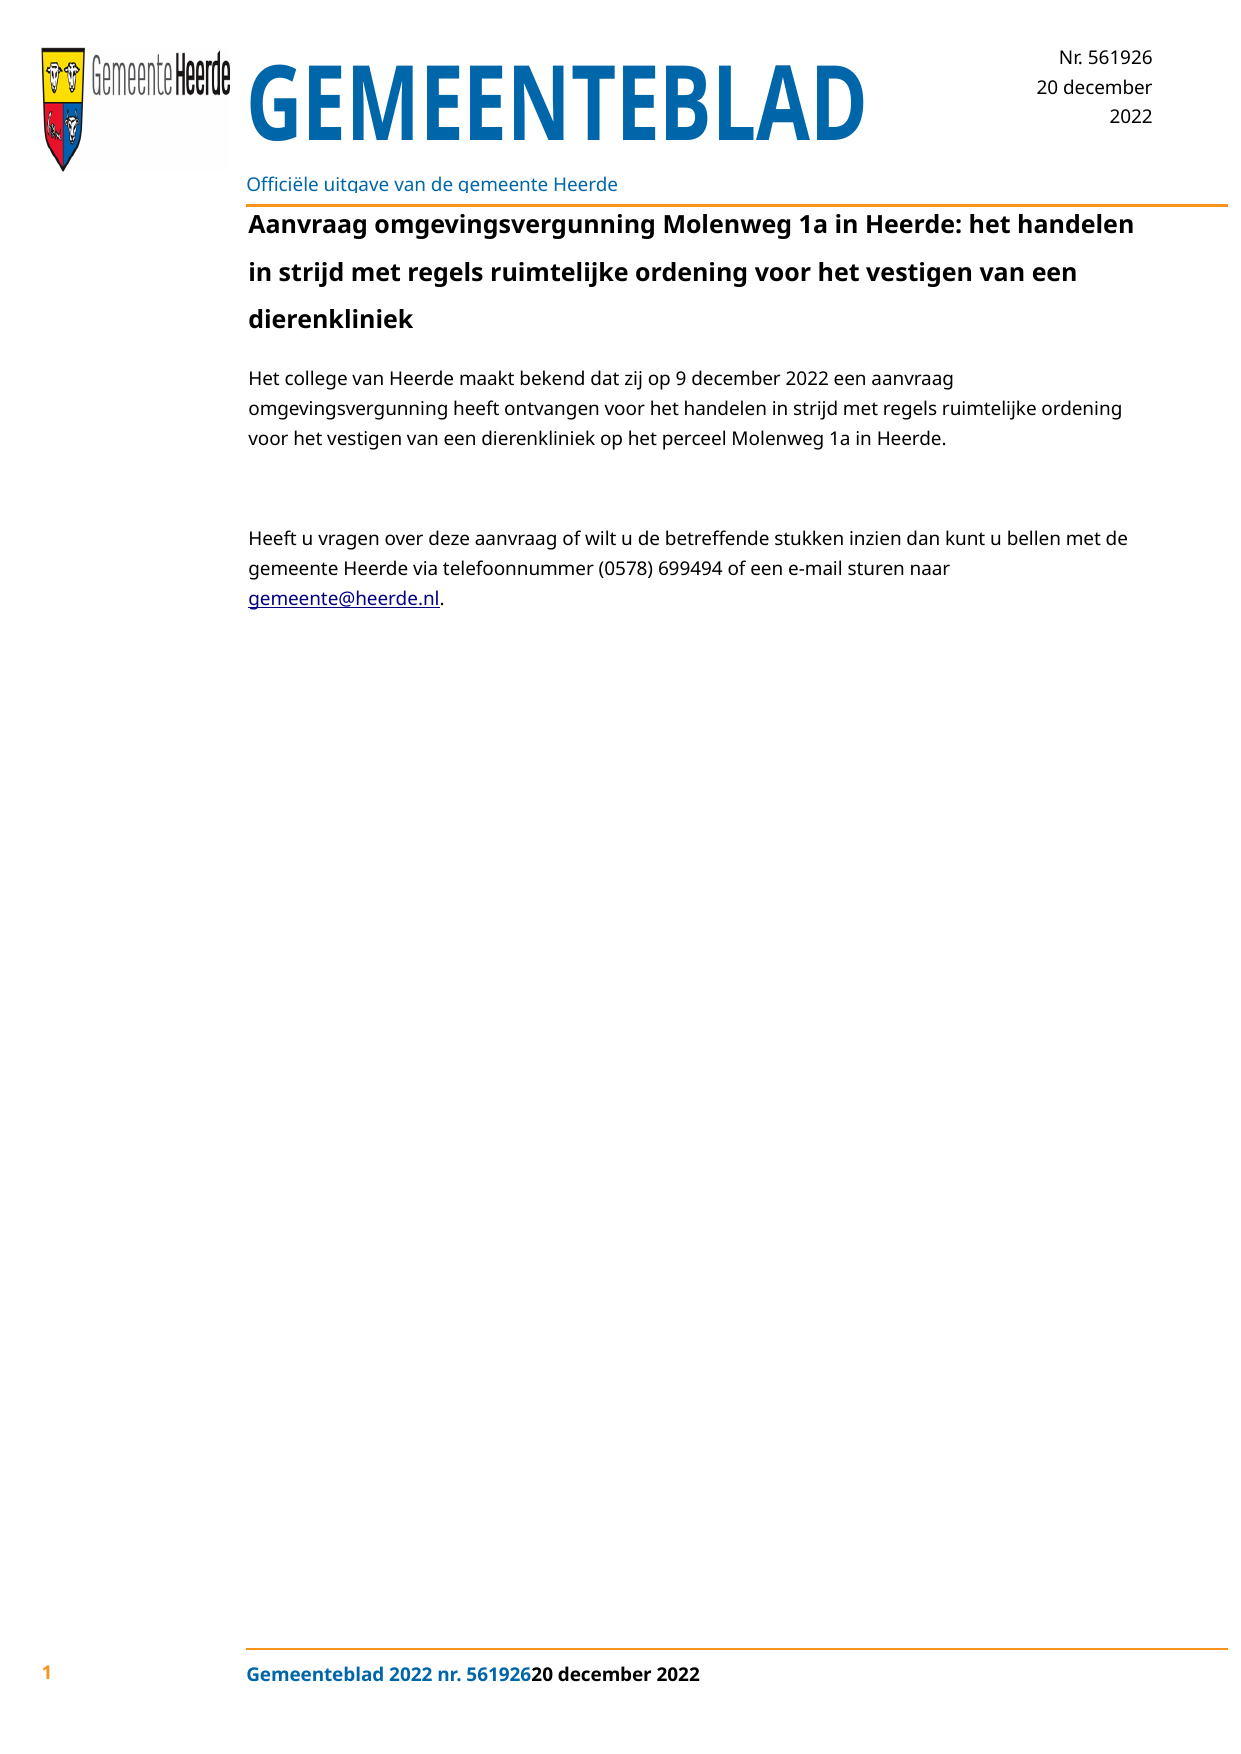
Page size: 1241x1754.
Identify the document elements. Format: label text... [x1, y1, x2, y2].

text Heeft u vragen over deze aanvraag of wilt u de betreffende stukken inzien dan kunt u bellen met de gemeente Heerde via telefoonnummer (0578) 699494 of een e-mail sturen naar gemeente@heerde.nl. [248, 526, 1152, 610]
text Aanvraag omgevingsvergunning Molenweg 1a in Heerde: het handelen in strijd met regels ruimtelijke ordening voor het vestigen van een dierenkliniek [248, 207, 1152, 336]
text Het college van Heerde maakt bekend dat zij op 9 december 2022 een aanvraag omgevingsvergunning heeft ontvangen voor het handelen in strijd met regels ruimtelijke ordening voor het vestigen van een dierenkliniek op het perceel Molenweg 1a in Heerde. [248, 366, 1152, 450]
picture [41, 47, 231, 172]
